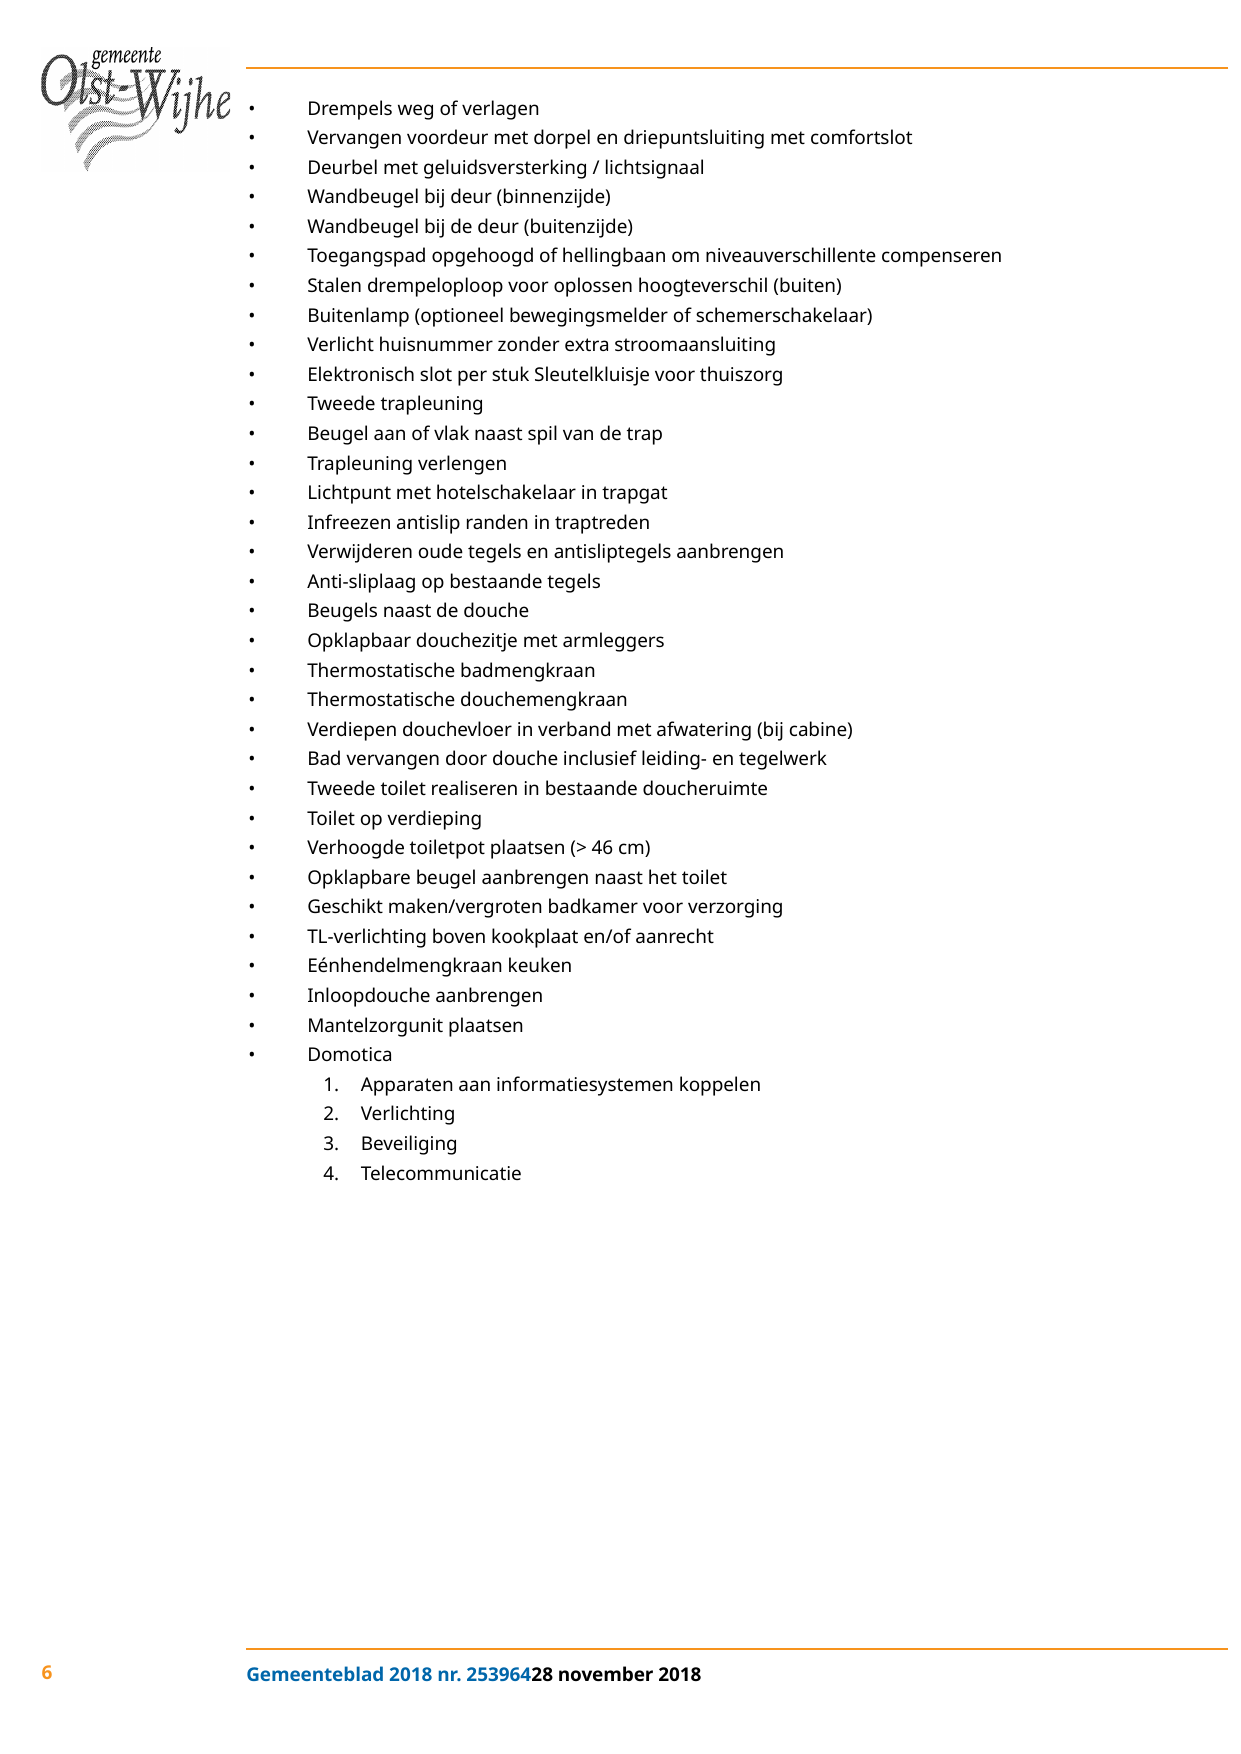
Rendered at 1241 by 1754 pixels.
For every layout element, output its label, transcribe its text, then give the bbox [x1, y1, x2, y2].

list Buitenlamp (optioneel bewegingsmelder of schemerschakelaar) [248, 302, 1152, 328]
list Opklapbaar douchezitje met armleggers [248, 627, 1152, 653]
list Verlicht huisnummer zonder extra stroomaansluiting [248, 331, 1152, 357]
list Beugel aan of vlak naast spil van de trap [248, 420, 1152, 446]
list Deurbel met geluidsversterking / lichtsignaal [248, 154, 1152, 180]
picture [41, 47, 231, 172]
list Tweede trapleuning [248, 391, 1152, 416]
list TL-verlichting boven kookplaat en/of aanrecht [248, 923, 1152, 949]
list Toegangspad opgehoogd of hellingbaan om niveauverschillente compenseren [248, 243, 1152, 268]
list Beveiliging [323, 1130, 1152, 1156]
list Thermostatische douchemengkraan [248, 686, 1152, 712]
list Thermostatische badmengkraan [248, 657, 1152, 683]
list Verwijderen oude tegels en antisliptegels aanbrengen [248, 538, 1152, 564]
list Toilet op verdieping [248, 805, 1152, 831]
list Mantelzorgunit plaatsen [248, 1012, 1152, 1038]
list Anti-sliplaag op bestaande tegels [248, 568, 1152, 594]
list Lichtpunt met hotelschakelaar in trapgat [248, 479, 1152, 505]
list Trapleuning verlengen [248, 450, 1152, 476]
list Elektronisch slot per stuk Sleutelkluisje voor thuiszorg [248, 361, 1152, 387]
list Verlichting [323, 1101, 1152, 1126]
list Inloopdouche aanbrengen [248, 982, 1152, 1008]
list Verdiepen douchevloer in verband met afwatering (bij cabine) [248, 716, 1152, 742]
list Geschikt maken/vergroten badkamer voor verzorging [248, 893, 1152, 919]
list Beugels naast de douche [248, 598, 1152, 623]
list Vervangen voordeur met dorpel en driepuntsluiting met comfortslot [248, 124, 1152, 150]
list Wandbeugel bij de deur (buitenzijde) [248, 213, 1152, 239]
list Drempels weg of verlagen [248, 95, 1152, 121]
list Wandbeugel bij deur (binnenzijde) [248, 183, 1152, 209]
list Stalen drempeloploop voor oplossen hoogteverschil (buiten) [248, 272, 1152, 298]
list Tweede toilet realiseren in bestaande doucheruimte [248, 775, 1152, 801]
list Telecommunicatie [323, 1160, 1152, 1186]
list Infreezen antislip randen in traptreden [248, 509, 1152, 535]
list Eénhendelmengkraan keuken [248, 953, 1152, 978]
list Bad vervangen door douche inclusief leiding- en tegelwerk [248, 746, 1152, 771]
list Apparaten aan informatiesystemen koppelen [323, 1071, 1152, 1097]
list Opklapbare beugel aanbrengen naast het toilet [248, 864, 1152, 890]
list Verhoogde toiletpot plaatsen (> 46 cm) [248, 834, 1152, 860]
list Domotica [248, 1041, 1152, 1067]
